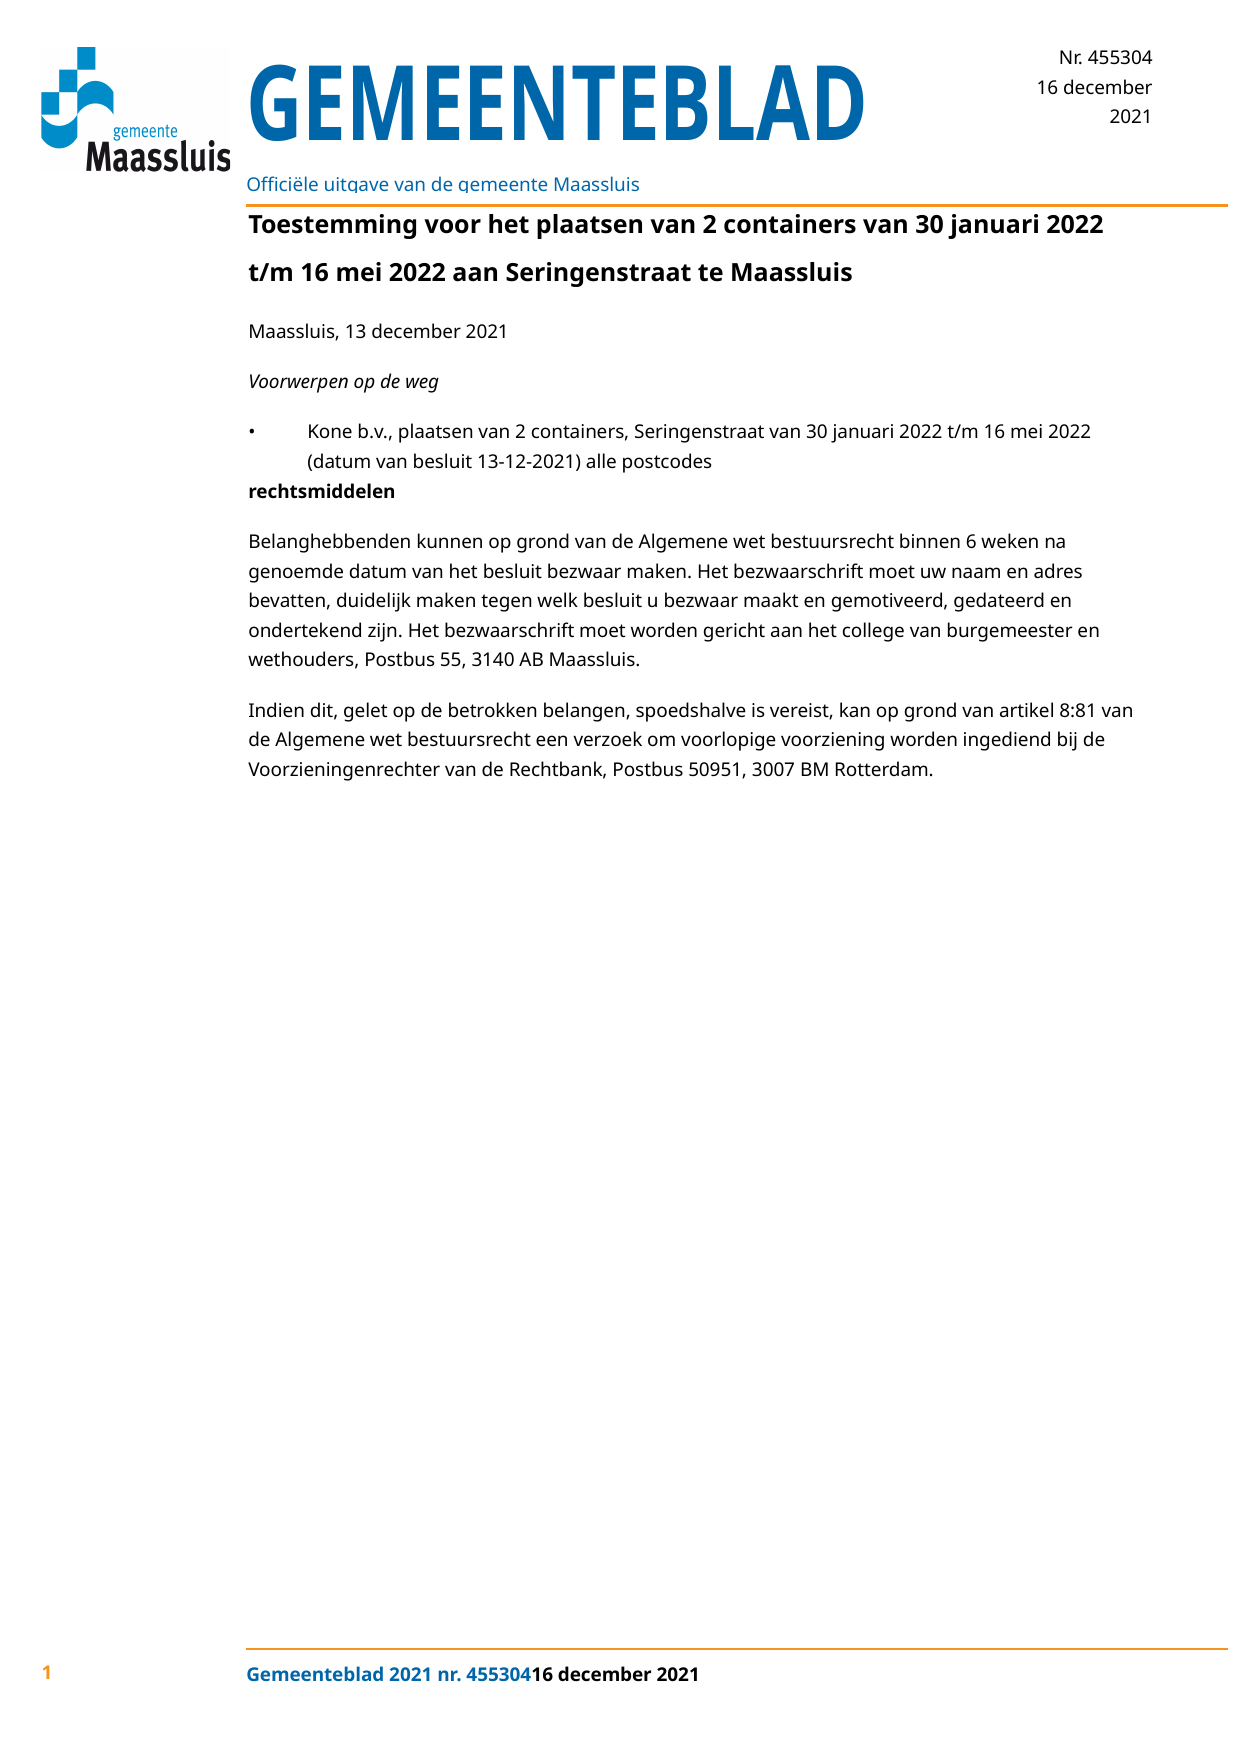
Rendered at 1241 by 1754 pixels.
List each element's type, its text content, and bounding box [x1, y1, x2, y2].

text Toestemming voor het plaatsen van 2 containers van 30 januari 2022 t/m 16 mei 2022 aan Seringenstraat te Maassluis [248, 207, 1152, 288]
text Belanghebbenden kunnen op grond van de Algemene wet bestuursrecht binnen 6 weken na genoemde datum van het besluit bezwaar maken. Het bezwaarschrift moet uw naam en adres bevatten, duidelijk maken tegen welk besluit u bezwaar maakt en gemotiveerd, gedateerd en ondertekend zijn. Het bezwaarschrift moet worden gericht aan het college van burgemeester en wethouders, Postbus 55, 3140 AB Maassluis. [248, 528, 1152, 672]
text Indien dit, gelet op de betrokken belangen, spoedshalve is vereist, kan op grond van artikel 8:81 van de Algemene wet bestuursrecht een verzoek om voorlopige voorziening worden ingediend bij de Voorzieningenrechter van de Rechtbank, Postbus 50951, 3007 BM Rotterdam. [248, 697, 1152, 782]
text rechtsmiddelen [248, 478, 1152, 504]
text Maassluis, 13 december 2021 [248, 318, 1152, 344]
list Kone b.v., plaatsen van 2 containers, Seringenstraat van 30 januari 2022 t/m 16 mei 2022 (datum van besluit 13-12-2021) alle postcodes [248, 419, 1152, 474]
picture [41, 47, 231, 172]
picture [41, 47, 77, 92]
text Voorwerpen op de weg [248, 368, 1152, 394]
